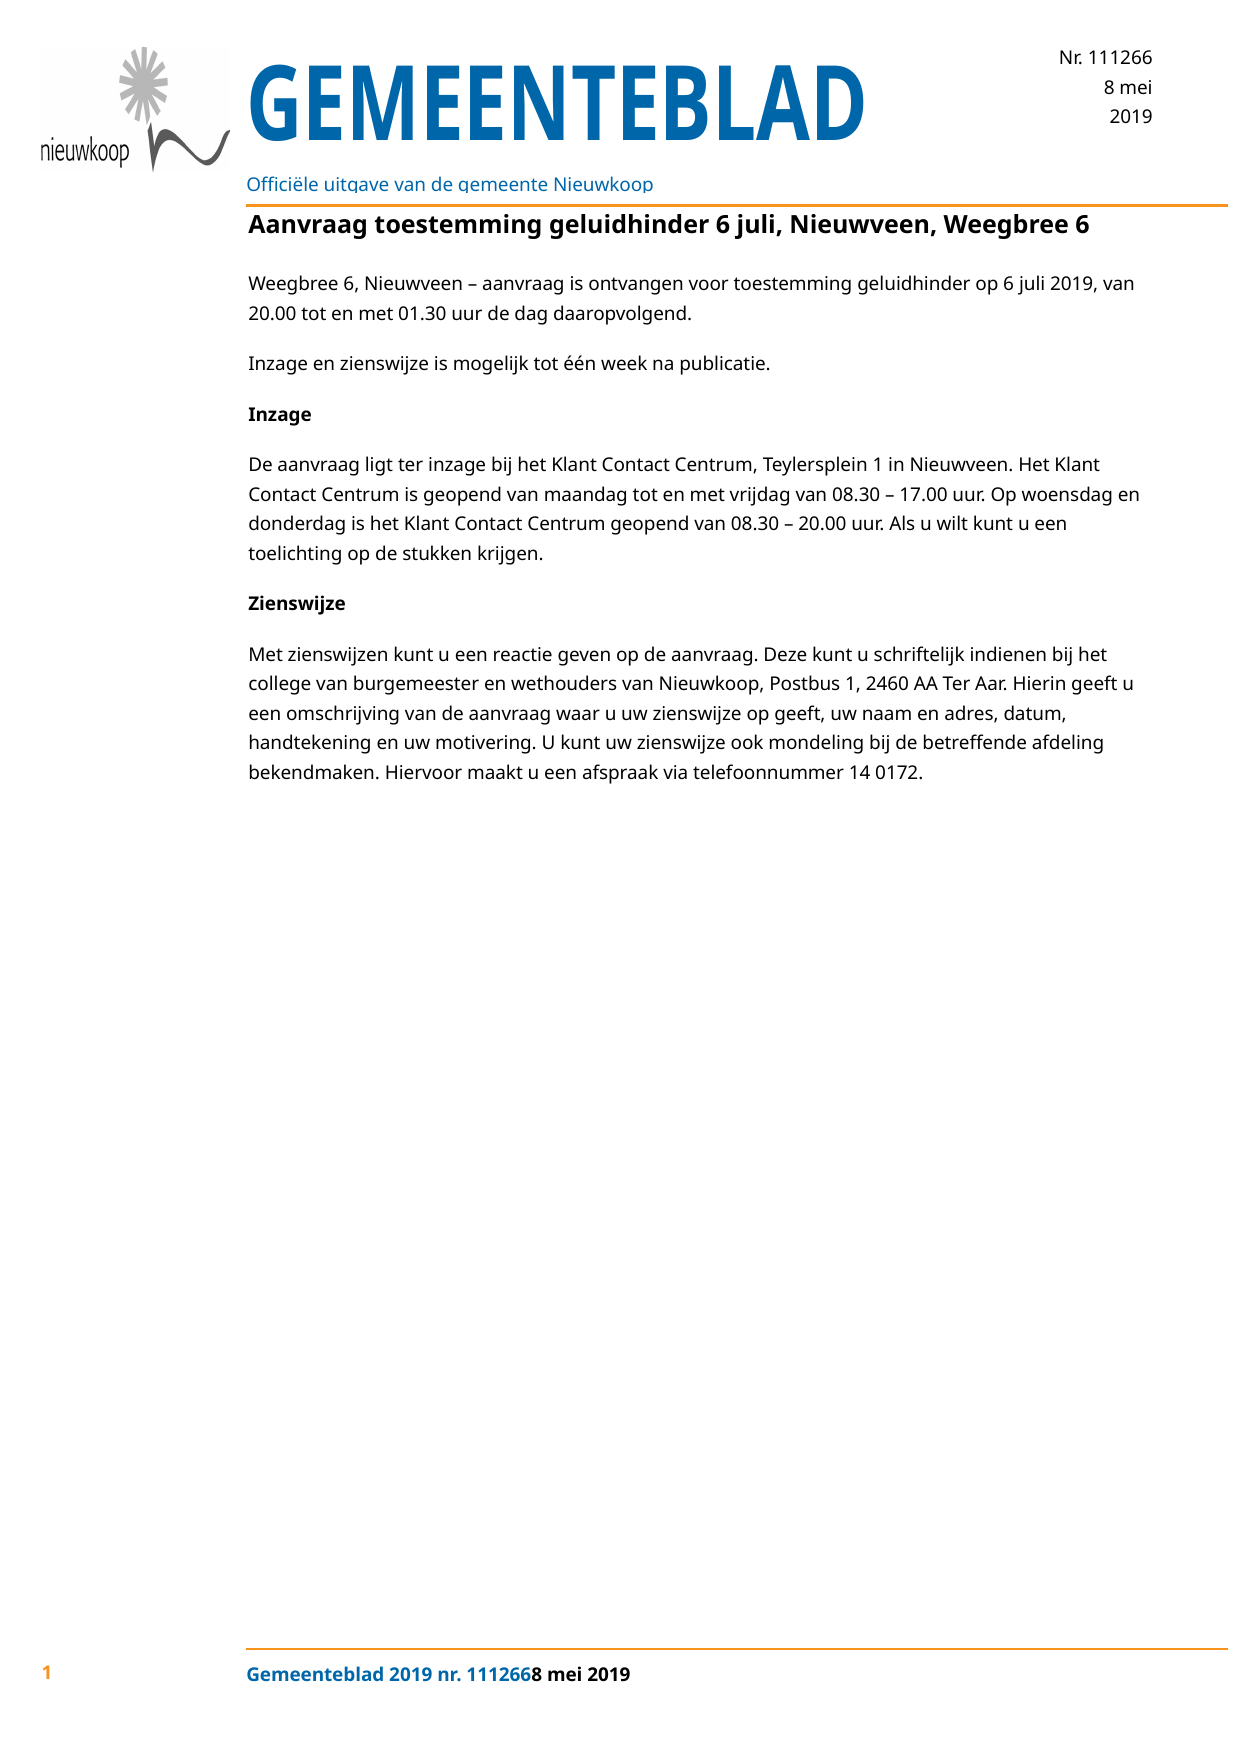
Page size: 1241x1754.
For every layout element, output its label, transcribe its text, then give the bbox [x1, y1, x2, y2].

text Weegbree 6, Nieuwveen – aanvraag is ontvangen voor toestemming geluidhinder op 6 juli 2019, van 20.00 tot en met 01.30 uur de dag daaropvolgend. [248, 270, 1152, 326]
text Inzage [248, 401, 1152, 426]
text Met zienswijzen kunt u een reactie geven op de aanvraag. Deze kunt u schriftelijk indienen bij het college van burgemeester en wethouders van Nieuwkoop, Postbus 1, 2460 AA Ter Aar. Hierin geeft u een omschrijving van de aanvraag waar u uw zienswijze op geeft, uw naam en adres, datum, handtekening en uw motivering. U kunt uw zienswijze ook mondeling bij de betreffende afdeling bekendmaken. Hiervoor maakt u een afspraak via telefoonnummer 14 0172. [248, 641, 1152, 785]
picture [41, 47, 231, 172]
text Zienswijze [248, 590, 1152, 616]
text De aanvraag ligt ter inzage bij het Klant Contact Centrum, Teylersplein 1 in Nieuwveen. Het Klant Contact Centrum is geopend van maandag tot en met vrijdag van 08.30 – 17.00 uur. Op woensdag en donderdag is het Klant Contact Centrum geopend van 08.30 – 20.00 uur. Als u wilt kunt u een toelichting op de stukken krijgen. [248, 451, 1152, 566]
text Inzage en zienswijze is mogelijk tot één week na publicatie. [248, 350, 1152, 376]
text Aanvraag toestemming geluidhinder 6 juli, Nieuwveen, Weegbree 6 [248, 207, 1152, 241]
